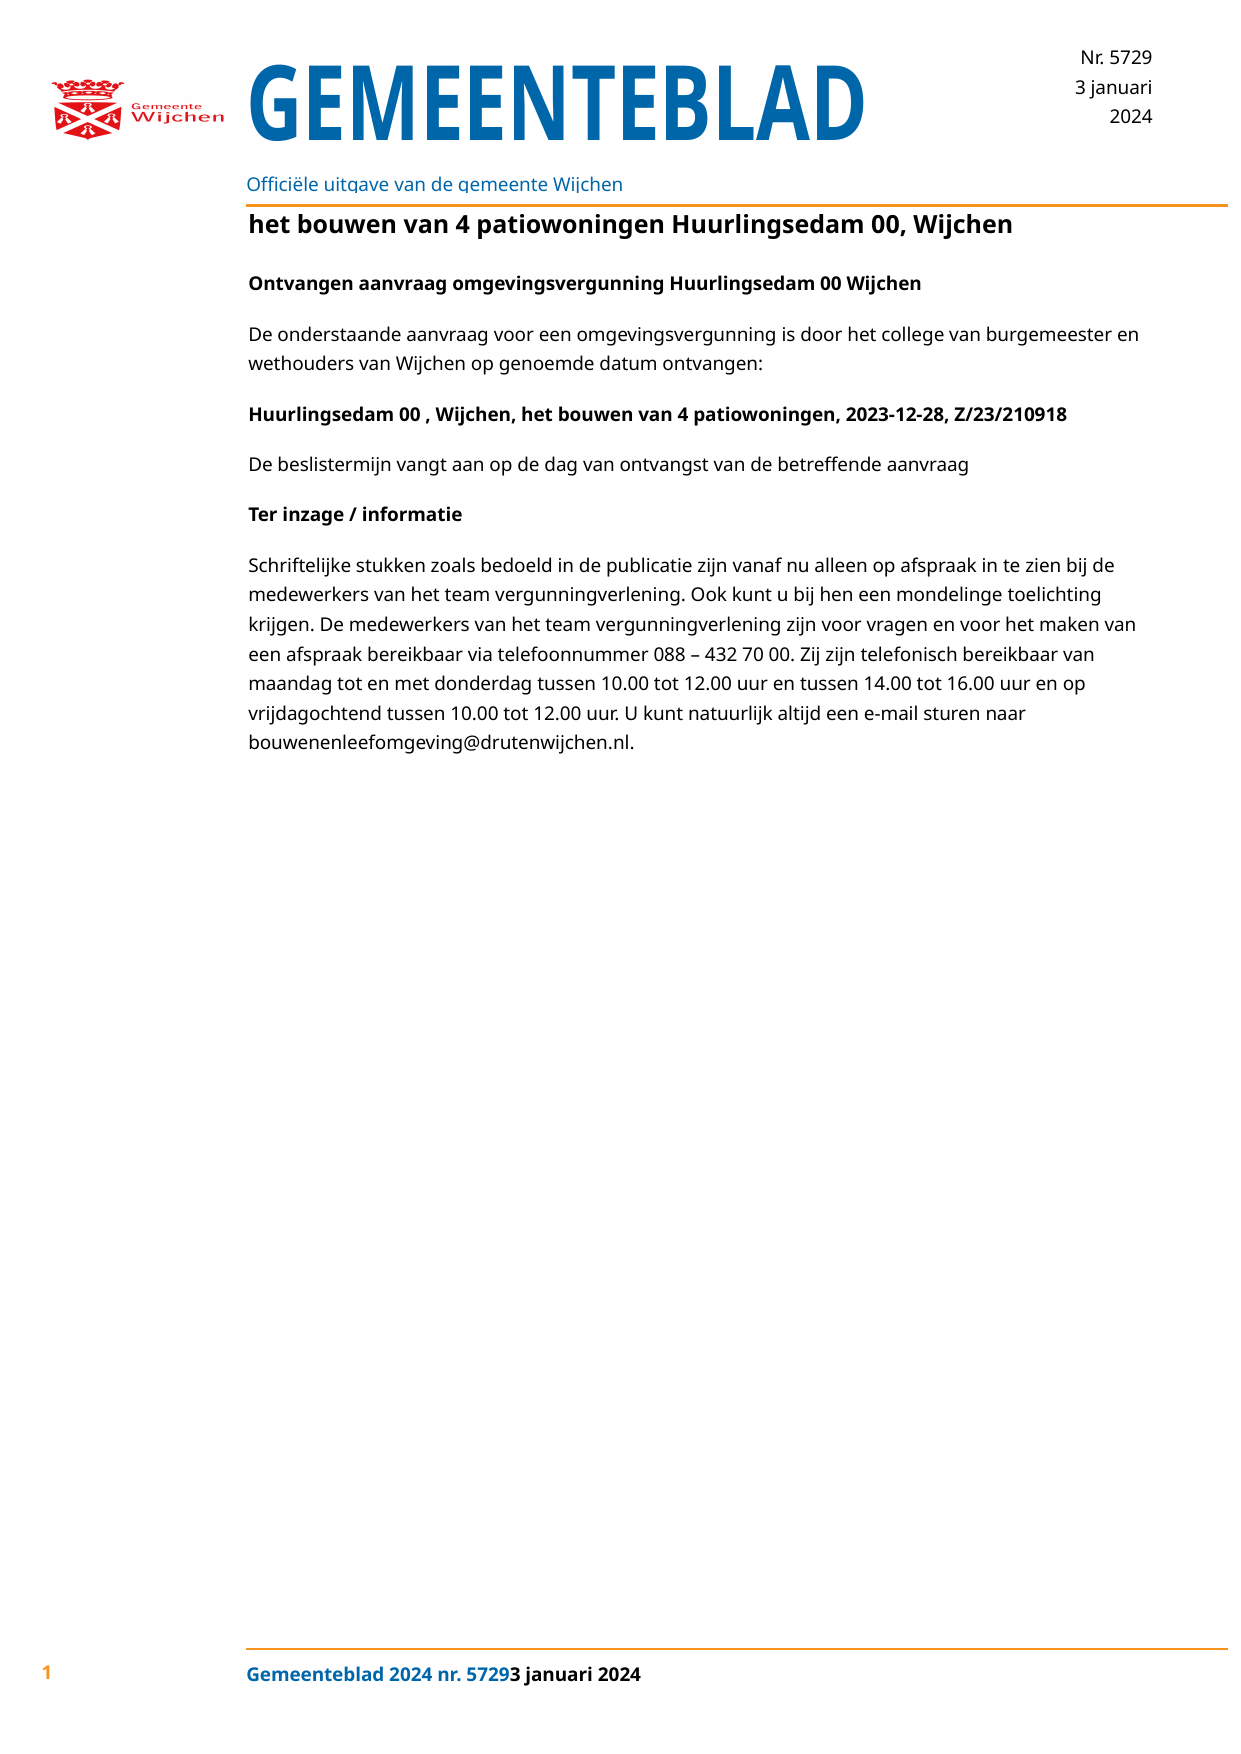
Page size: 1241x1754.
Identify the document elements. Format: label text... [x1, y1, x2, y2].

picture [41, 47, 231, 172]
text Schriftelijke stukken zoals bedoeld in de publicatie zijn vanaf nu alleen op afspraak in te zien bij de medewerkers van het team vergunningverlening. Ook kunt u bij hen een mondelinge toelichting krijgen. De medewerkers van het team vergunningverlening zijn voor vragen en voor het maken van een afspraak bereikbaar via telefoonnummer 088 – 432 70 00. Zij zijn telefonisch bereikbaar van maandag tot en met donderdag tussen 10.00 tot 12.00 uur en tussen 14.00 tot 16.00 uur en op vrijdagochtend tussen 10.00 tot 12.00 uur. U kunt natuurlijk altijd een e-mail sturen naar bouwenenleefomgeving@drutenwijchen.nl. [248, 552, 1152, 755]
text Huurlingsedam 00 , Wijchen, het bouwen van 4 patiowoningen, 2023-12-28, Z/23/210918 [248, 401, 1152, 426]
text Ter inzage / informatie [248, 502, 1152, 527]
text De beslistermijn vangt aan op de dag van ontvangst van de betreffende aanvraag [248, 451, 1152, 477]
text Ontvangen aanvraag omgevingsvergunning Huurlingsedam 00 Wijchen [248, 270, 1152, 296]
text De onderstaande aanvraag voor een omgevingsvergunning is door het college van burgemeester en wethouders van Wijchen op genoemde datum ontvangen: [248, 321, 1152, 376]
text het bouwen van 4 patiowoningen Huurlingsedam 00, Wijchen [248, 207, 1152, 241]
